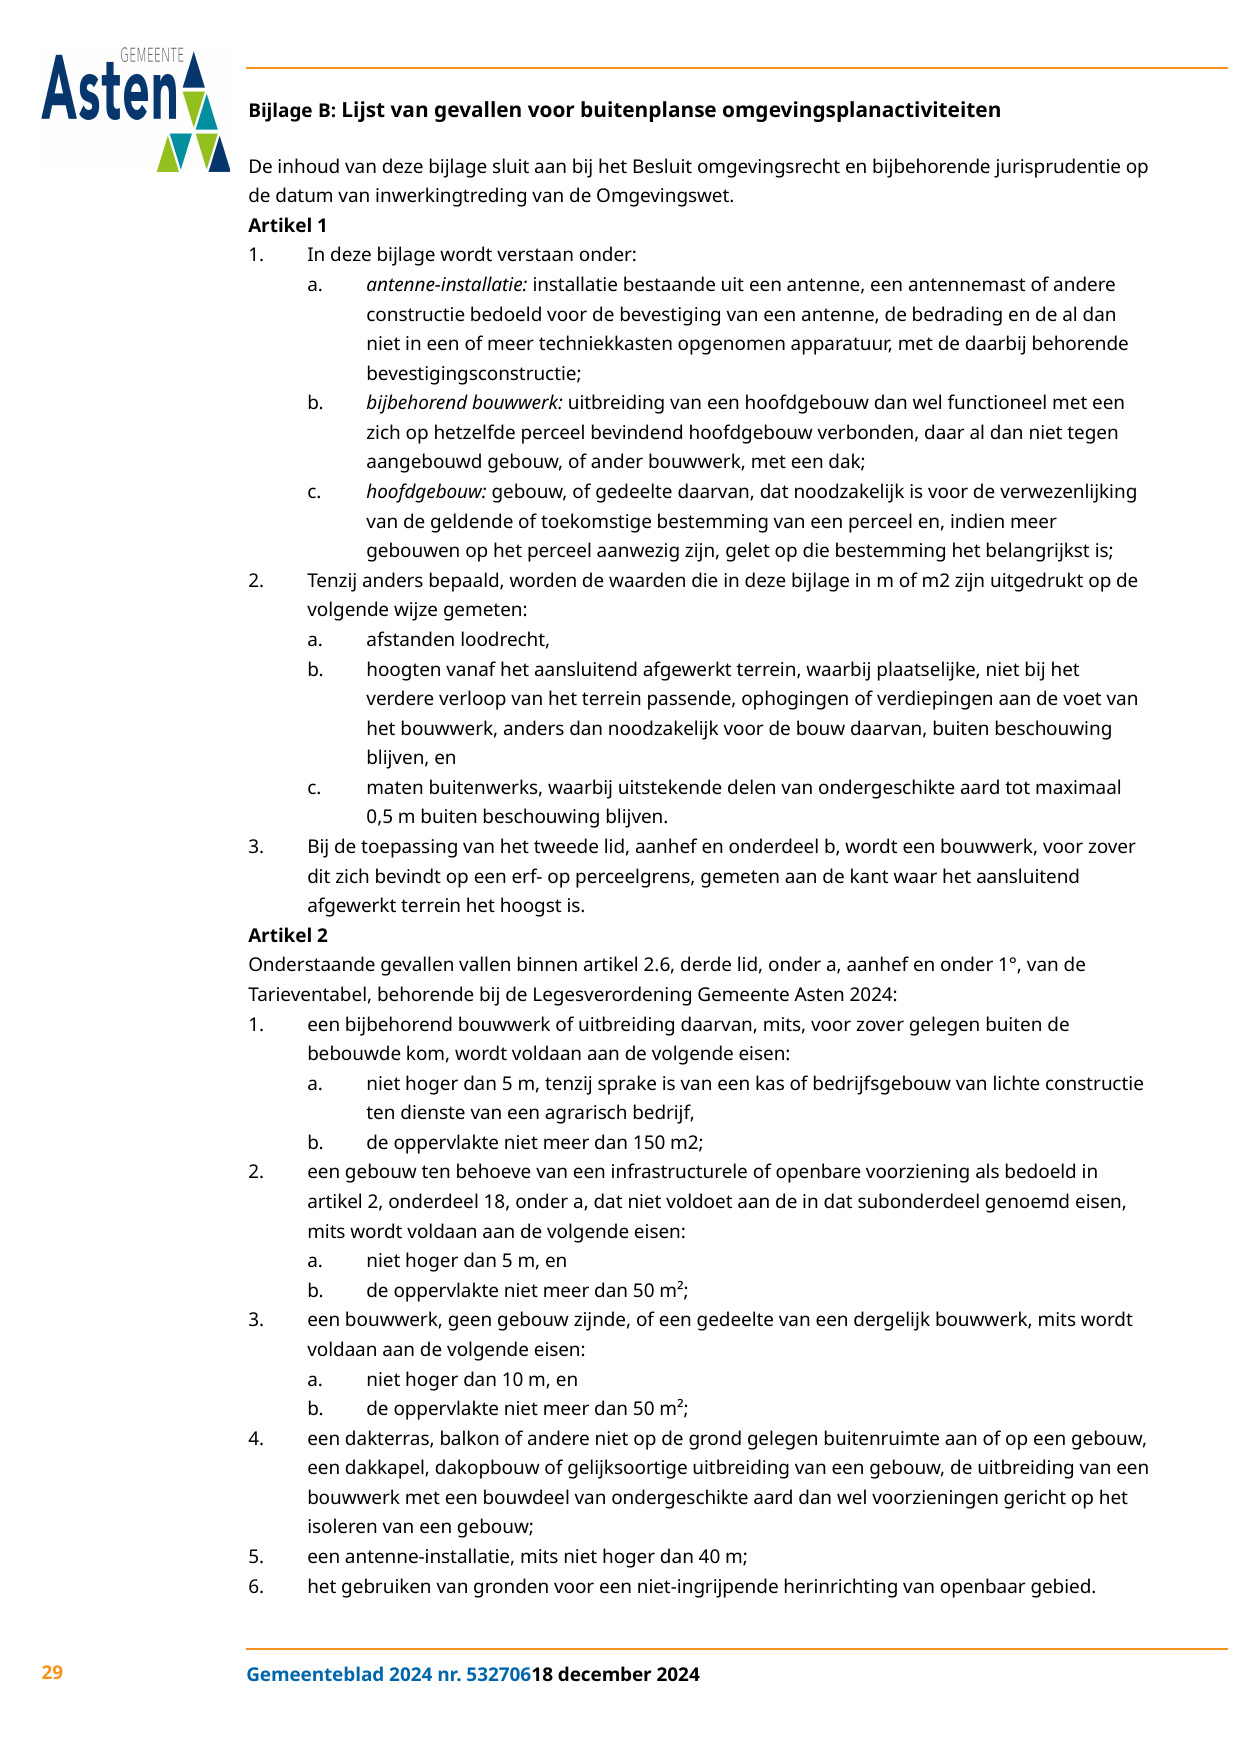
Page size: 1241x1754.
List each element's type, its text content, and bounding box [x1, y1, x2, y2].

text Onderstaande gevallen vallen binnen artikel 2.6, derde lid, onder a, aanhef en onder 1°, van de Tarieventabel, behorende bij de Legesverordening Gemeente Asten 2024: [248, 952, 1152, 1007]
list Tenzij anders bepaald, worden de waarden die in deze bijlage in m of m2 zijn uitgedrukt op de volgende wijze gemeten: [248, 567, 1152, 622]
list maten buitenwerks, waarbij uitstekende delen van ondergeschikte aard tot maximaal 0,5 m buiten beschouwing blijven. [307, 774, 1152, 829]
picture [41, 47, 231, 172]
list afstanden loodrecht, [307, 626, 1152, 652]
list niet hoger dan 10 m, en [307, 1366, 1152, 1392]
list In deze bijlage wordt verstaan onder: [248, 242, 1152, 267]
list een bouwwerk, geen gebouw zijnde, of een gedeelte van een dergelijk bouwwerk, mits wordt voldaan aan de volgende eisen: [248, 1307, 1152, 1362]
list niet hoger dan 5 m, en [307, 1247, 1152, 1273]
list bijbehorend bouwwerk: uitbreiding van een hoofdgebouw dan wel functioneel met een zich op hetzelfde perceel bevindend hoofdgebouw verbonden, daar al dan niet tegen aangebouwd gebouw, of ander bouwwerk, met een dak; [307, 389, 1152, 474]
list hoofdgebouw: gebouw, of gedeelte daarvan, dat noodzakelijk is voor de verwezenlijking van de geldende of toekomstige bestemming van een perceel en, indien meer gebouwen op het perceel aanwezig zijn, gelet op die bestemming het belangrijkst is; [307, 478, 1152, 563]
list niet hoger dan 5 m, tenzij sprake is van een kas of bedrijfsgebouw van lichte constructie ten dienste van een agrarisch bedrijf, [307, 1070, 1152, 1125]
list antenne-installatie: installatie bestaande uit een antenne, een antennemast of andere constructie bedoeld voor de bevestiging van een antenne, de bedrading en de al dan niet in een of meer techniekkasten opgenomen apparatuur, met de daarbij behorende bevestigingsconstructie; [307, 271, 1152, 386]
list hoogten vanaf het aansluitend afgewerkt terrein, waarbij plaatselijke, niet bij het verdere verloop van het terrein passende, ophogingen of verdiepingen aan de voet van het bouwwerk, anders dan noodzakelijk voor de bouw daarvan, buiten beschouwing blijven, en [307, 656, 1152, 770]
text De inhoud van deze bijlage sluit aan bij het Besluit omgevingsrecht en bijbehorende jurisprudentie op de datum van inwerkingtreding van de Omgevingswet. [248, 153, 1152, 208]
list een bijbehorend bouwwerk of uitbreiding daarvan, mits, voor zover gelegen buiten de bebouwde kom, wordt voldaan aan de volgende eisen: [248, 1011, 1152, 1066]
text Artikel 2 [248, 922, 1152, 948]
text Artikel 1 [248, 212, 1152, 238]
list de oppervlakte niet meer dan 50 m²; [307, 1395, 1152, 1421]
list een dakterras, balkon of andere niet op de grond gelegen buitenruimte aan of op een gebouw, een dakkapel, dakopbouw of gelijksoortige uitbreiding van een gebouw, de uitbreiding van een bouwwerk met een bouwdeel van ondergeschikte aard dan wel voorzieningen gericht op het isoleren van een gebouw; [248, 1425, 1152, 1539]
list de oppervlakte niet meer dan 150 m2; [307, 1129, 1152, 1155]
list de oppervlakte niet meer dan 50 m²; [307, 1277, 1152, 1303]
list een antenne-installatie, mits niet hoger dan 40 m; [248, 1543, 1152, 1569]
list een gebouw ten behoeve van een infrastructurele of openbare voorziening als bedoeld in artikel 2, onderdeel 18, onder a, dat niet voldoet aan de in dat subonderdeel genoemd eisen, mits wordt voldaan aan de volgende eisen: [248, 1159, 1152, 1244]
text Bijlage B: Lijst van gevallen voor buitenplanse omgevingsplanactiviteiten [248, 95, 1152, 123]
list het gebruiken van gronden voor een niet-ingrijpende herinrichting van openbaar gebied. [248, 1573, 1152, 1599]
list Bij de toepassing van het tweede lid, aanhef en onderdeel b, wordt een bouwwerk, voor zover dit zich bevindt op een erf- op perceelgrens, gemeten aan de kant waar het aansluitend afgewerkt terrein het hoogst is. [248, 833, 1152, 918]
